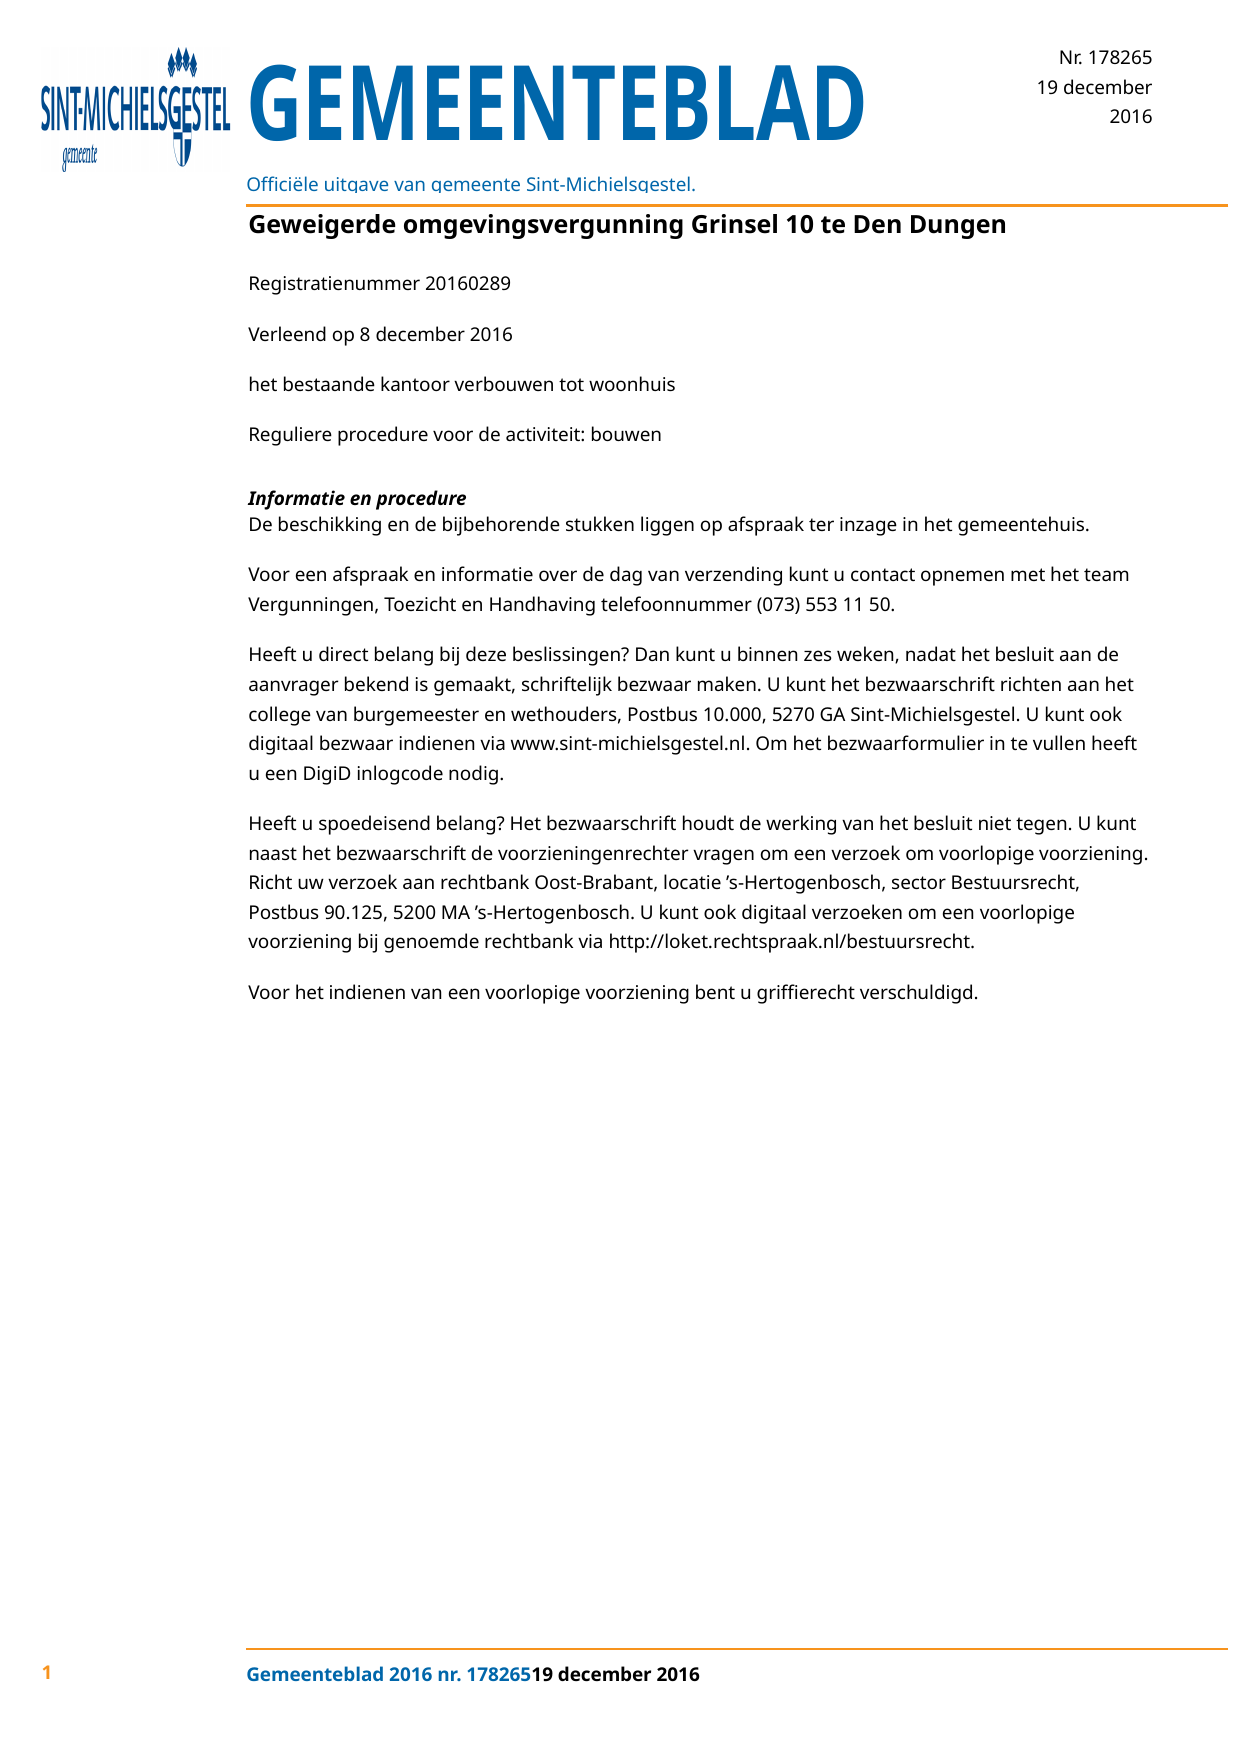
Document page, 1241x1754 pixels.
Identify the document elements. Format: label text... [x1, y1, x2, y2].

text Voor een afspraak en informatie over de dag van verzending kunt u contact opnemen met het team Vergunningen, Toezicht en Handhaving telefoonnummer (073) 553 11 50. [248, 562, 1152, 617]
text Heeft u direct belang bij deze beslissingen? Dan kunt u binnen zes weken, nadat het besluit aan de aanvrager bekend is gemaakt, schriftelijk bezwaar maken. U kunt het bezwaarschrift richten aan het college van burgemeester en wethouders, Postbus 10.000, 5270 GA Sint-Michielsgestel. U kunt ook digitaal bezwaar indienen via www.sint-michielsgestel.nl. Om het bezwaarformulier in te vullen heeft u een DigiD inlogcode nodig. [248, 642, 1152, 786]
text Geweigerde omgevingsvergunning Grinsel 10 te Den Dungen [248, 207, 1152, 241]
picture [41, 47, 231, 172]
text Reguliere procedure voor de activiteit: bouwen [248, 422, 1152, 447]
text Voor het indienen van een voorlopige voorziening bent u griffierecht verschuldigd. [248, 979, 1152, 1005]
text Informatie en procedure [248, 486, 1152, 511]
text De beschikking en de bijbehorende stukken liggen op afspraak ter inzage in het gemeentehuis. [248, 511, 1152, 537]
text Registratienummer 20160289 [248, 270, 1152, 296]
text het bestaande kantoor verbouwen tot woonhuis [248, 371, 1152, 397]
text Verleend op 8 december 2016 [248, 321, 1152, 346]
text Heeft u spoedeisend belang? Het bezwaarschrift houdt de werking van het besluit niet tegen. U kunt naast het bezwaarschrift de voorzieningenrechter vragen om een verzoek om voorlopige voorziening. Richt uw verzoek aan rechtbank Oost-Brabant, locatie ’s-Hertogenbosch, sector Bestuursrecht, Postbus 90.125, 5200 MA ’s-Hertogenbosch. U kunt ook digitaal verzoeken om een voorlopige voorziening bij genoemde rechtbank via http://loket.rechtspraak.nl/bestuursrecht. [248, 810, 1152, 954]
